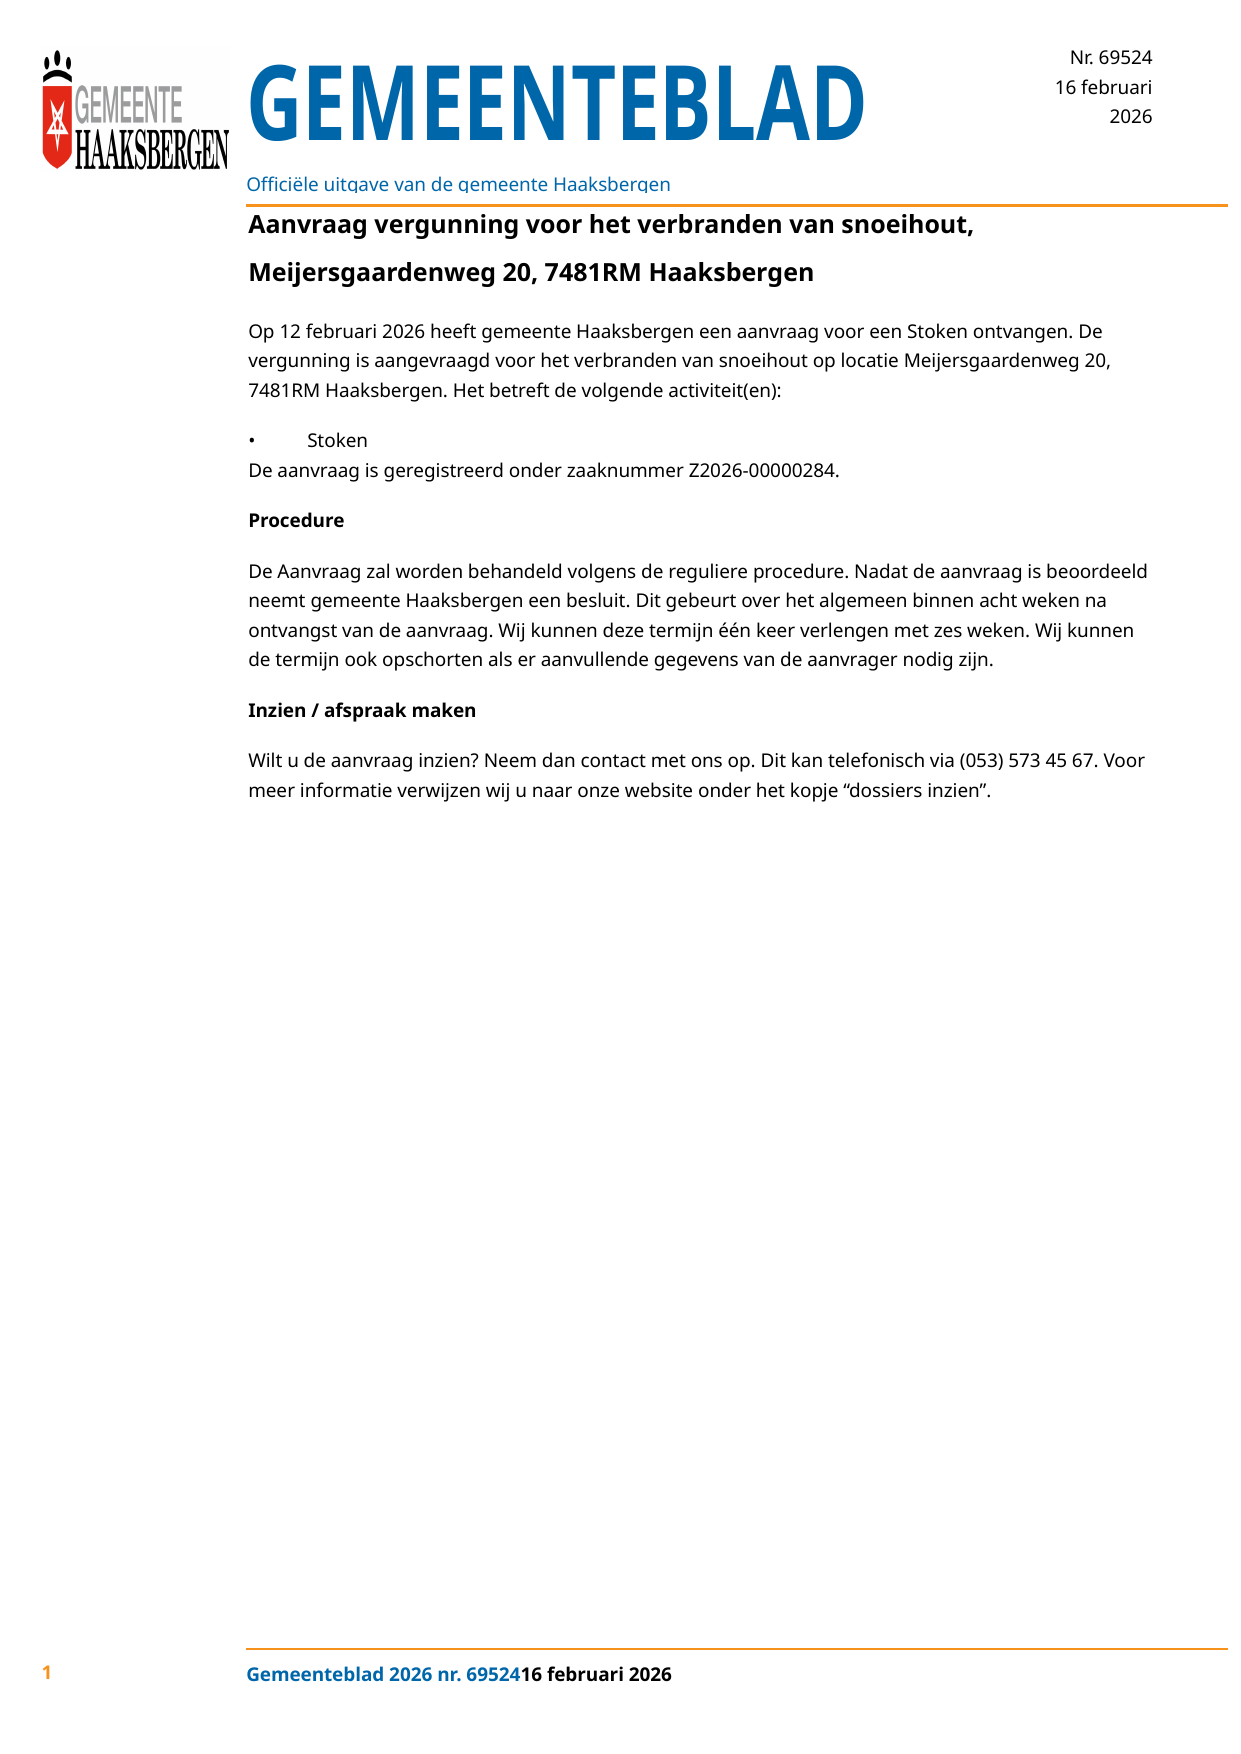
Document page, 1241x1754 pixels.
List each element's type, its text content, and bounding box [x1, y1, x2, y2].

text De aanvraag is geregistreerd onder zaaknummer Z2026-00000284. [248, 457, 1152, 483]
text Procedure [248, 507, 1152, 533]
text Aanvraag vergunning voor het verbranden van snoeihout, Meijersgaardenweg 20, 7481RM Haaksbergen [248, 207, 1152, 288]
text Inzien / afspraak maken [248, 697, 1152, 723]
text Wilt u de aanvraag inzien? Neem dan contact met ons op. Dit kan telefonisch via (053) 573 45 67. Voor meer informatie verwijzen wij u naar onze website onder het kopje “dossiers inzien”. [248, 747, 1152, 803]
text Op 12 februari 2026 heeft gemeente Haaksbergen een aanvraag voor een Stoken ontvangen. De vergunning is aangevraagd voor het verbranden van snoeihout op locatie Meijersgaardenweg 20, 7481RM Haaksbergen. Het betreft de volgende activiteit(en): [248, 318, 1152, 403]
text De Aanvraag zal worden behandeld volgens de reguliere procedure. Nadat de aanvraag is beoordeeld neemt gemeente Haaksbergen een besluit. Dit gebeurt over het algemeen binnen acht weken na ontvangst van de aanvraag. Wij kunnen deze termijn één keer verlengen met zes weken. Wij kunnen de termijn ook opschorten als er aanvullende gegevens van de aanvrager nodig zijn. [248, 558, 1152, 672]
picture [41, 47, 231, 172]
list Stoken [248, 427, 1152, 453]
